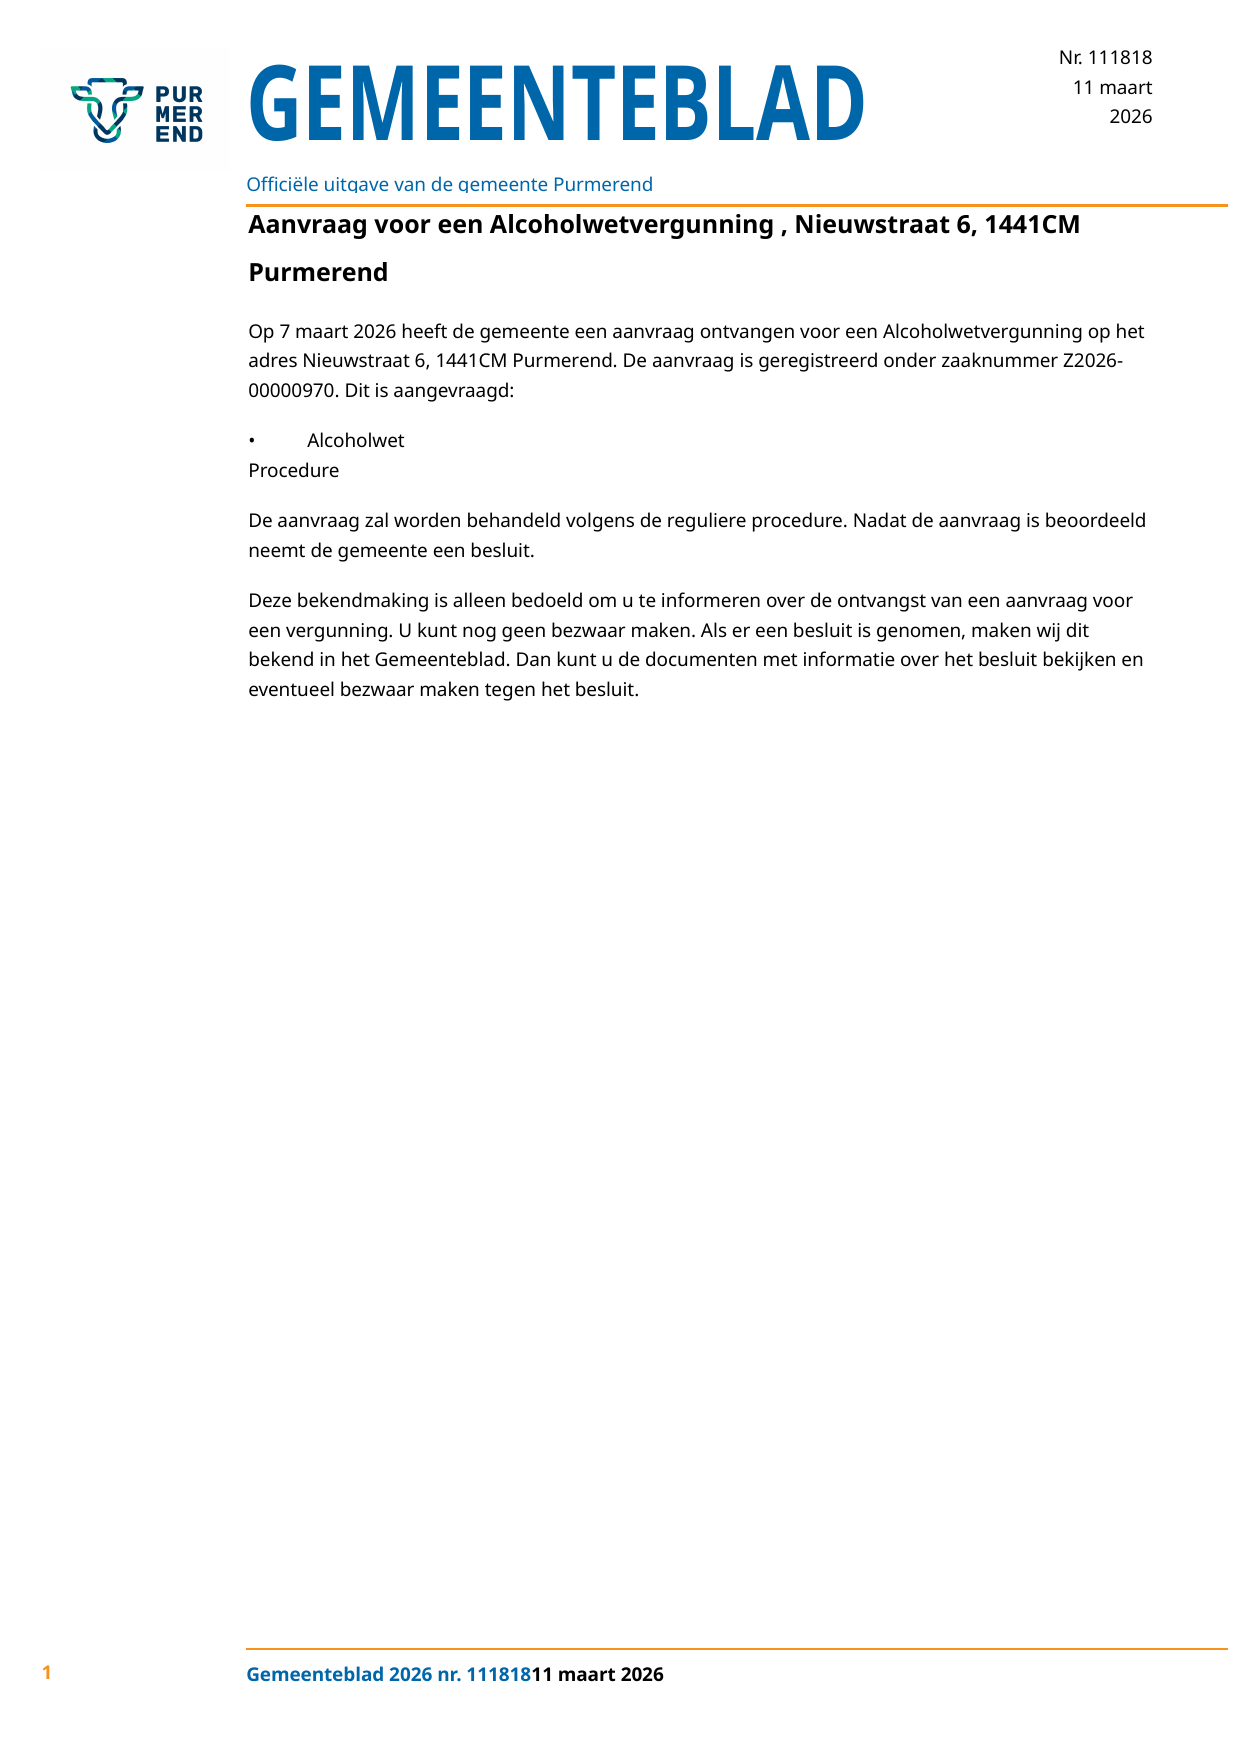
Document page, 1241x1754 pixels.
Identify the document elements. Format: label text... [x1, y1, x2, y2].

text Op 7 maart 2026 heeft de gemeente een aanvraag ontvangen voor een Alcoholwetvergunning op het adres Nieuwstraat 6, 1441CM Purmerend. De aanvraag is geregistreerd onder zaaknummer Z2026-00000970. Dit is aangevraagd: [248, 318, 1152, 403]
text Procedure [248, 457, 1152, 483]
text Aanvraag voor een Alcoholwetvergunning , Nieuwstraat 6, 1441CM Purmerend [248, 207, 1152, 288]
picture [41, 47, 231, 172]
text Deze bekendmaking is alleen bedoeld om u te informeren over de ontvangst van een aanvraag voor een vergunning. U kunt nog geen bezwaar maken. Als er een besluit is genomen, maken wij dit bekend in het Gemeenteblad. Dan kunt u de documenten met informatie over het besluit bekijken en eventueel bezwaar maken tegen het besluit. [248, 587, 1152, 702]
text De aanvraag zal worden behandeld volgens de reguliere procedure. Nadat de aanvraag is beoordeeld neemt de gemeente een besluit. [248, 507, 1152, 563]
list Alcoholwet [248, 427, 1152, 453]
